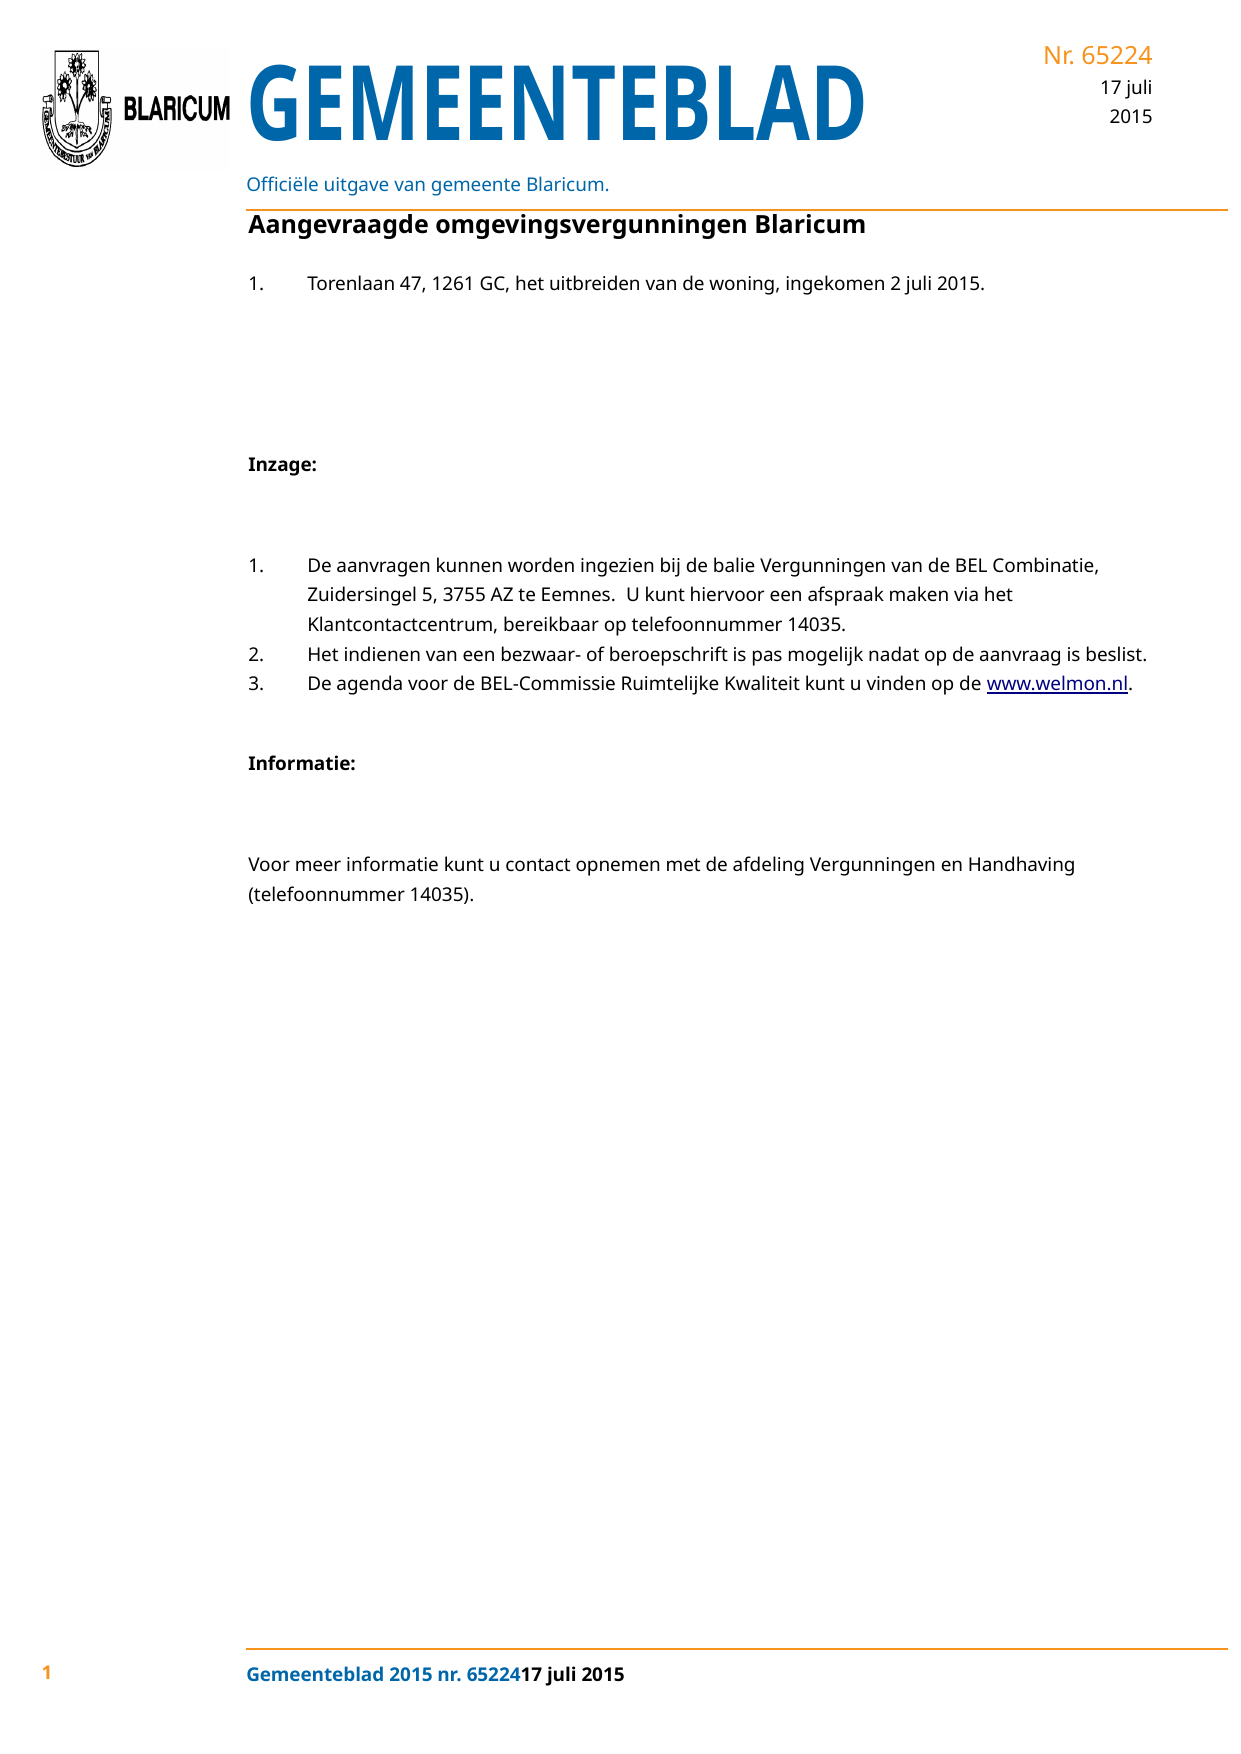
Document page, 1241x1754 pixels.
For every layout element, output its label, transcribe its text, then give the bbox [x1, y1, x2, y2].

picture [41, 47, 231, 172]
list De aanvragen kunnen worden ingezien bij de balie Vergunningen van de BEL Combinatie, Zuidersingel 5, 3755 AZ te Eemnes. U kunt hiervoor een afspraak maken via het Klantcontactcentrum, bereikbaar op telefoonnummer 14035. [248, 552, 1152, 637]
list Torenlaan 47, 1261 GC, het uitbreiden van de woning, ingekomen 2 juli 2015. [248, 270, 1152, 296]
text Informatie: [248, 750, 1152, 776]
text Voor meer informatie kunt u contact opnemen met de afdeling Vergunningen en Handhaving (telefoonnummer 14035). [248, 851, 1152, 906]
list De agenda voor de BEL-Commissie Ruimtelijke Kwaliteit kunt u vinden op de www.welmon.nl. [248, 670, 1152, 696]
text Aangevraagde omgevingsvergunningen Blaricum [248, 211, 1152, 241]
list Het indienen van een bezwaar- of beroepschrift is pas mogelijk nadat op de aanvraag is beslist. [248, 641, 1152, 666]
text Inzage: [248, 451, 1152, 477]
